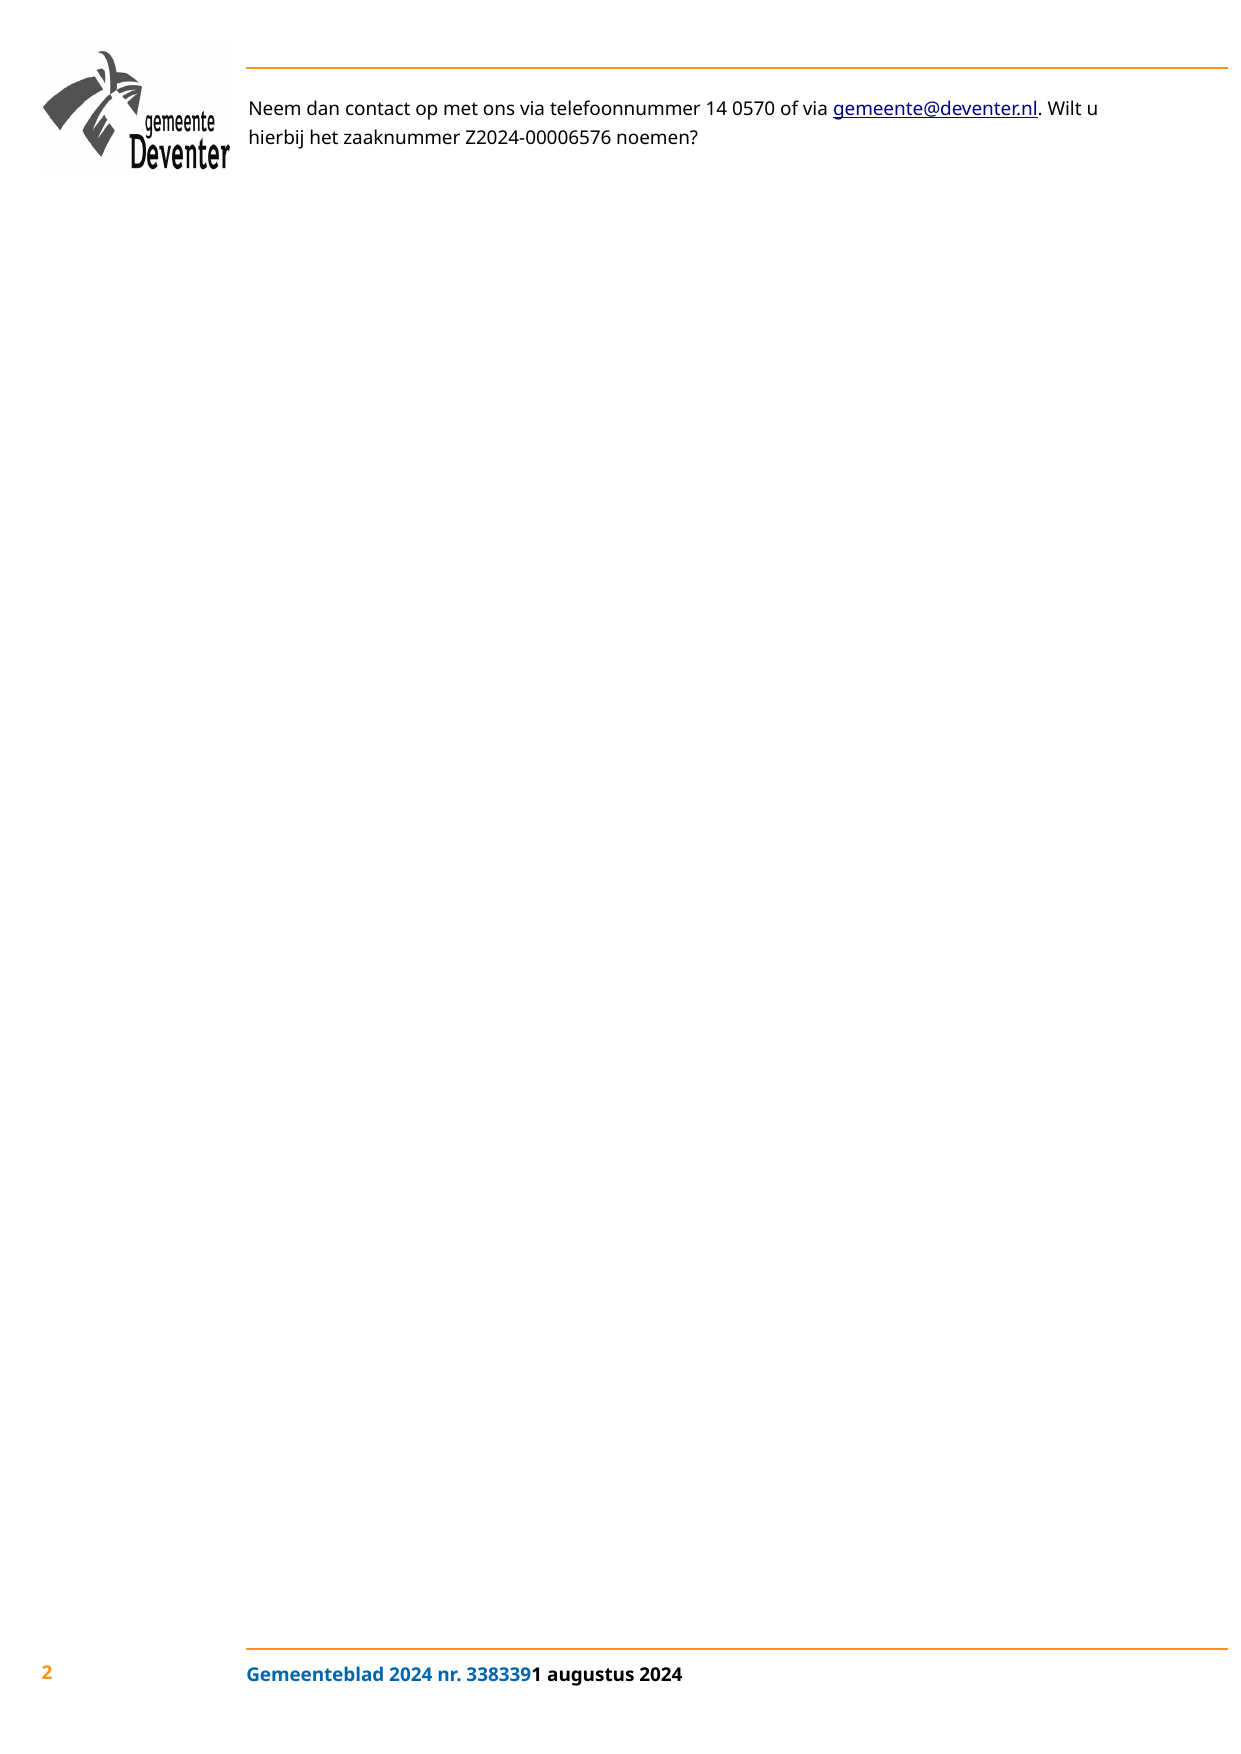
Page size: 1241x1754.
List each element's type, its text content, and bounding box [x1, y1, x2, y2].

picture [41, 47, 231, 172]
text Neem dan contact op met ons via telefoonnummer 14 0570 of via gemeente@deventer.nl. Wilt u hierbij het zaaknummer Z2024-00006576 noemen? [248, 95, 1152, 150]
